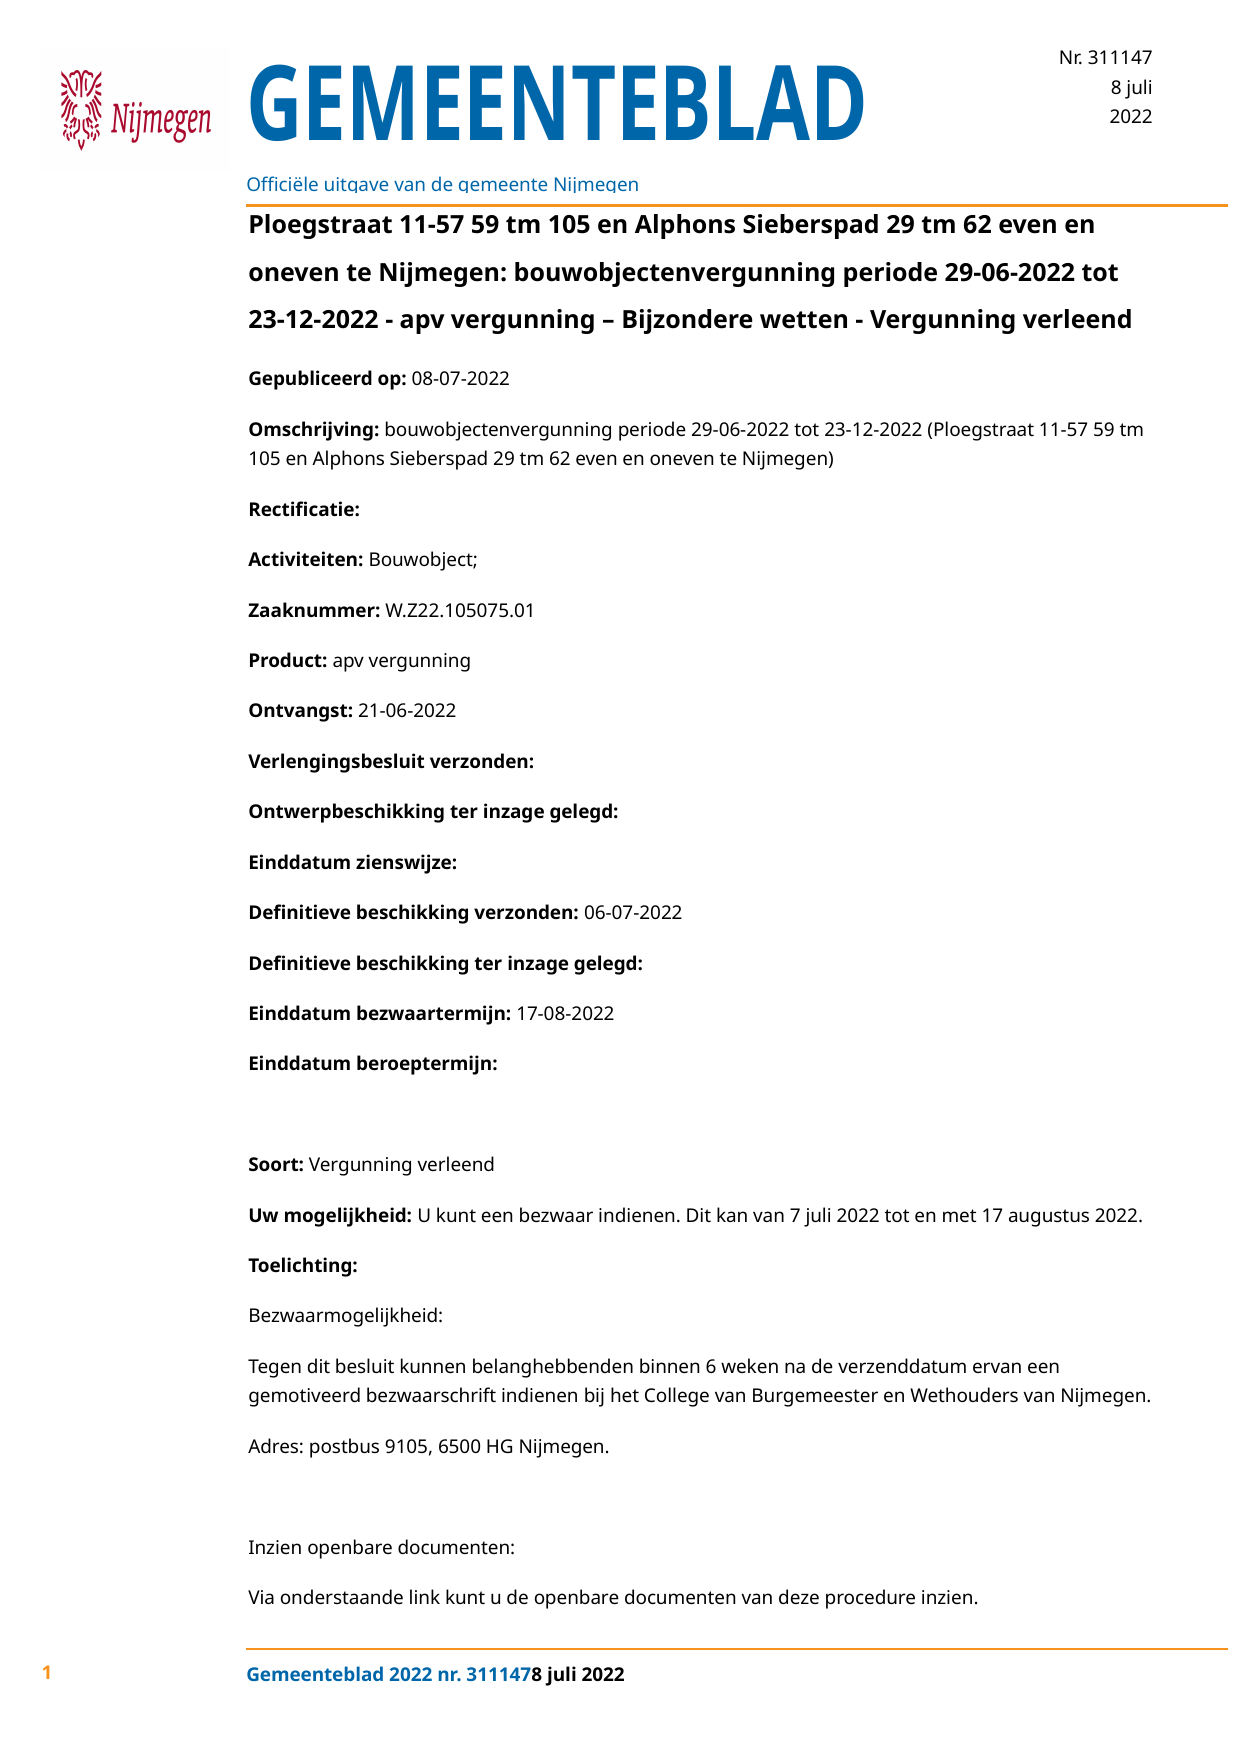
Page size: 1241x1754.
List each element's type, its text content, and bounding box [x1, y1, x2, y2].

picture [41, 47, 231, 172]
text Rectificatie: [248, 496, 1152, 522]
text Activiteiten: Bouwobject; [248, 546, 1152, 572]
text Soort: Vergunning verleend [248, 1151, 1152, 1177]
text Inzien openbare documenten: [248, 1534, 1152, 1559]
text Verlengingsbesluit verzonden: [248, 748, 1152, 774]
text Bezwaarmogelijkheid: [248, 1303, 1152, 1328]
text Einddatum zienswijze: [248, 849, 1152, 874]
text Omschrijving: bouwobjectenvergunning periode 29-06-2022 tot 23-12-2022 (Ploegstraat 11-57 59 tm 105 en Alphons Sieberspad 29 tm 62 even en oneven te Nijmegen) [248, 416, 1152, 471]
text Uw mogelijkheid: U kunt een bezwaar indienen. Dit kan van 7 juli 2022 tot en met 17 augustus 2022. [248, 1202, 1152, 1227]
text Ploegstraat 11-57 59 tm 105 en Alphons Sieberspad 29 tm 62 even en oneven te Nijmegen: bouwobjectenvergunning periode 29-06-2022 tot 23-12-2022 - apv vergunning – Bijzondere wetten - Vergunning verleend [248, 207, 1152, 336]
text Einddatum beroeptermijn: [248, 1051, 1152, 1076]
text Product: apv vergunning [248, 647, 1152, 673]
text Toelichting: [248, 1252, 1152, 1278]
text Gepubliceerd op: 08-07-2022 [248, 366, 1152, 391]
text Via onderstaande link kunt u de openbare documenten van deze procedure inzien. [248, 1584, 1152, 1610]
text Tegen dit besluit kunnen belanghebbenden binnen 6 weken na de verzenddatum ervan een gemotiveerd bezwaarschrift indienen bij het College van Burgemeester en Wethouders van Nijmegen. [248, 1353, 1152, 1408]
text Einddatum bezwaartermijn: 17-08-2022 [248, 1000, 1152, 1026]
text Ontvangst: 21-06-2022 [248, 698, 1152, 723]
text Definitieve beschikking ter inzage gelegd: [248, 950, 1152, 975]
text Zaaknummer: W.Z22.105075.01 [248, 597, 1152, 622]
text Adres: postbus 9105, 6500 HG Nijmegen. [248, 1433, 1152, 1459]
text Ontwerpbeschikking ter inzage gelegd: [248, 798, 1152, 824]
text Definitieve beschikking verzonden: 06-07-2022 [248, 899, 1152, 925]
